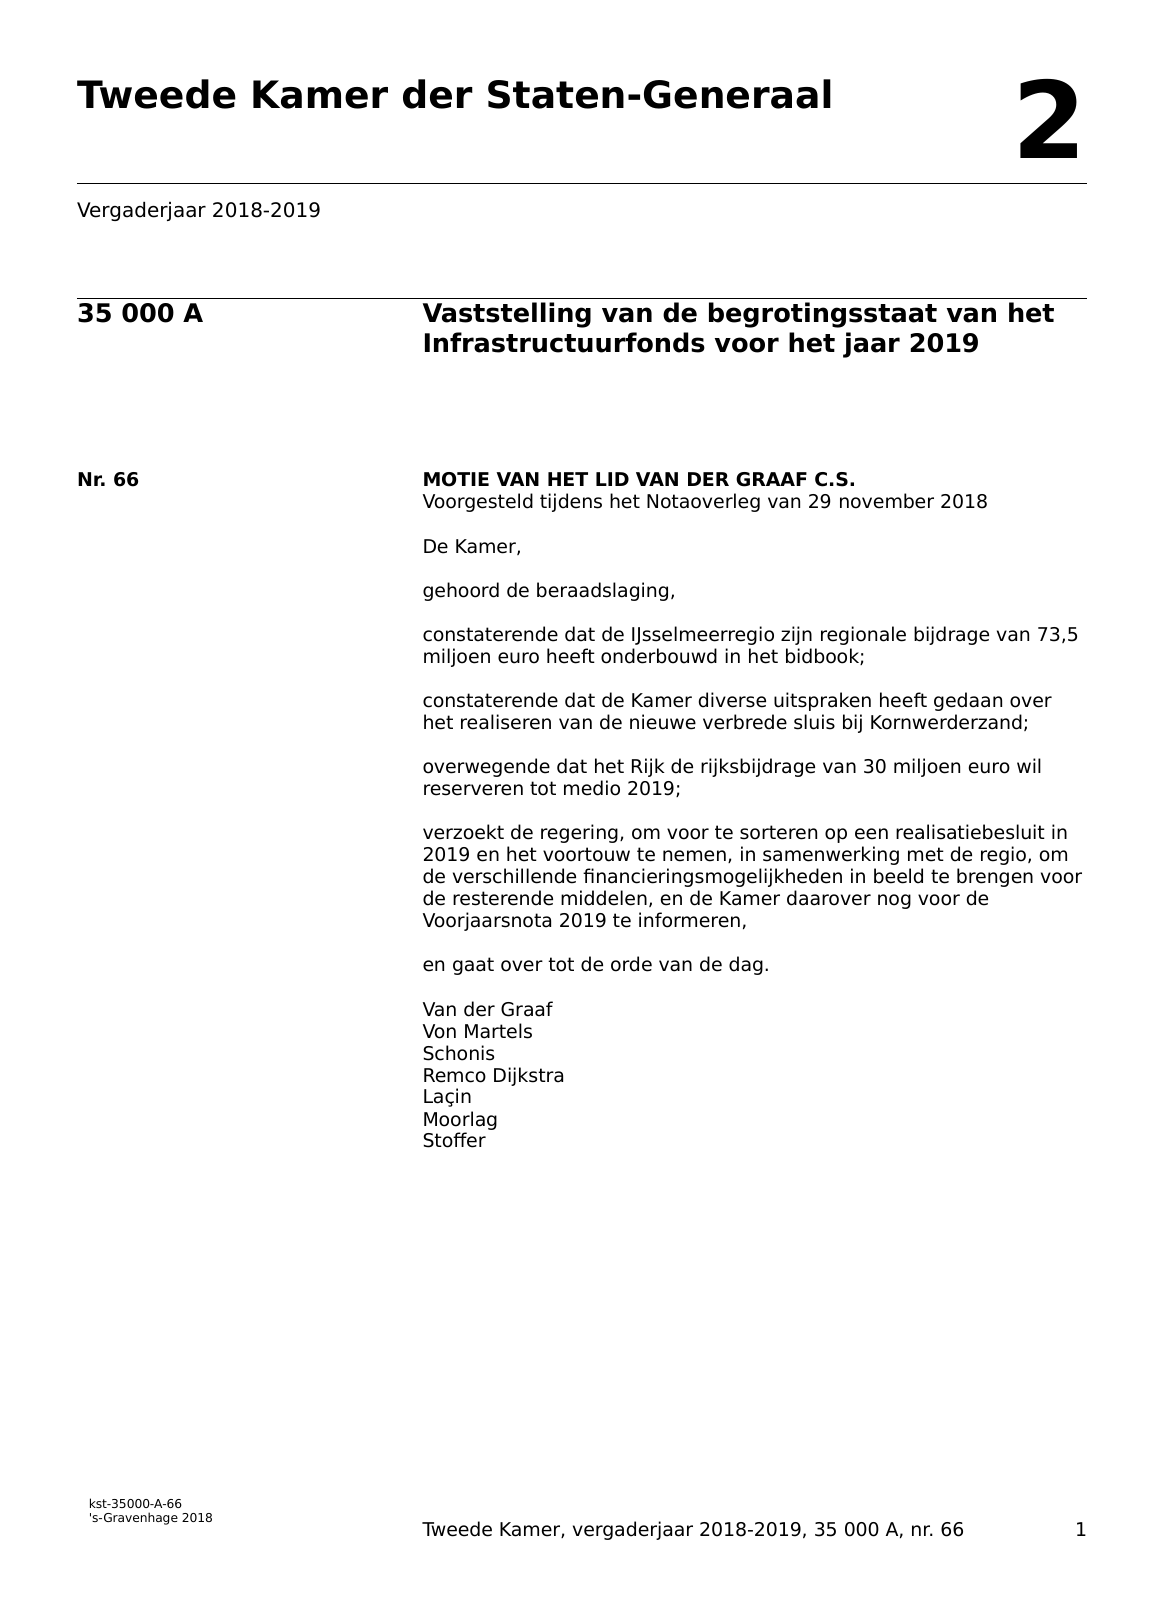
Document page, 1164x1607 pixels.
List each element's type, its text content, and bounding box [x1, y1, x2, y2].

text Laçin [422, 1086, 1087, 1108]
subtitle Nr. 66 MOTIE VAN HET LID VAN DER GRAAF C.S. [77, 469, 1087, 491]
table_header 2 [886, 59, 1087, 183]
text Remco Dijkstra [422, 1064, 1087, 1086]
text overwegende dat het Rijk de rijksbijdrage van 30 miljoen euro wil reserveren tot medio 2019; [422, 756, 1087, 800]
text Moorlag [422, 1108, 1087, 1130]
text constaterende dat de IJsselmeerregio zijn regionale bijdrage van 73,5 miljoen euro heeft onderbouwd in het bidbook; [422, 624, 1087, 668]
text en gaat over tot de orde van de dag. [422, 954, 1087, 976]
subtitle 35 000 A Vaststelling van de begrotingsstaat van het Infrastructuurfonds voor het jaar 2019 [77, 299, 1087, 358]
table_cell Vergaderjaar 2018-2019 [77, 184, 1087, 298]
text De Kamer, [422, 536, 1087, 557]
text constaterende dat de Kamer diverse uitspraken heeft gedaan over het realiseren van de nieuwe verbrede sluis bij Kornwerderzand; [422, 690, 1087, 734]
text 's-Gravenhage 2018 [88, 1511, 323, 1525]
text Von Martels [422, 1021, 1087, 1042]
text gehoord de beraadslaging, [422, 580, 1087, 602]
text Voorgesteld tijdens het Notaoverleg van 29 november 2018 [422, 491, 1087, 513]
text Schonis [422, 1042, 1087, 1064]
text kst-35000-A-66 [88, 1497, 323, 1511]
text Stoffer [422, 1130, 1087, 1152]
text verzoekt de regering, om voor te sorteren op een realisatiebesluit in 2019 en het voortouw te nemen, in samenwerking met de regio, om de verschillende financieringsmogelijkheden in beeld te brengen voor de resterende middelen, en de Kamer daarover nog voor de Voorjaarsnota 2019 te informeren, [422, 822, 1087, 932]
table_header Tweede Kamer der Staten-Generaal [77, 59, 886, 183]
text Van der Graaf [422, 998, 1087, 1021]
